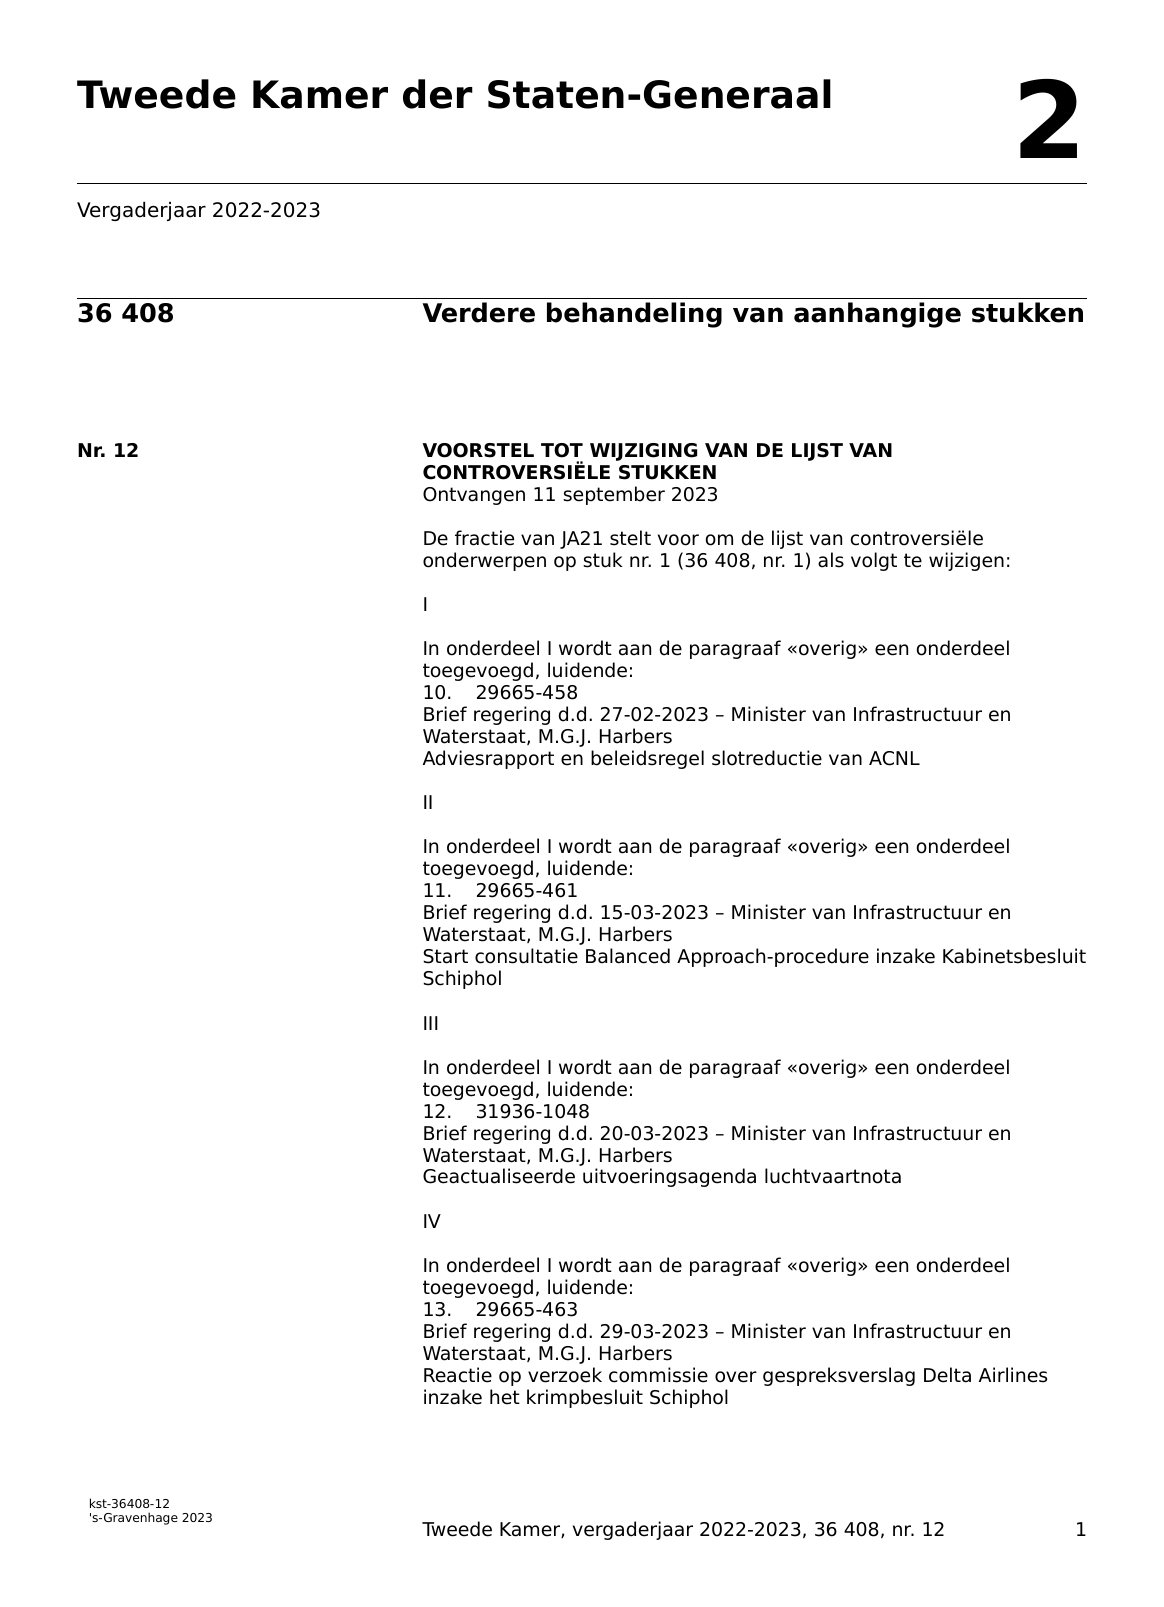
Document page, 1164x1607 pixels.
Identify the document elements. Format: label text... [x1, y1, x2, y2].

table_cell Vergaderjaar 2022-2023 [77, 184, 1087, 298]
text 's-Gravenhage 2023 [88, 1511, 323, 1525]
text Brief regering d.d. 27-02-2023 – Minister van Infrastructuur en Waterstaat, M.G.J. Harbers [422, 704, 1087, 748]
text Adviesrapport en beleidsregel slotreductie van ACNL [422, 748, 1087, 770]
text Start consultatie Balanced Approach-procedure inzake Kabinetsbesluit Schiphol [422, 946, 1087, 990]
subtitle IV [422, 1211, 1087, 1233]
text In onderdeel I wordt aan de paragraaf «overig» een onderdeel toegevoegd, luidende: [422, 836, 1087, 880]
text Ontvangen 11 september 2023 [422, 484, 1087, 506]
text 11. 29665-461 [422, 880, 1087, 902]
text 13. 29665-463 [422, 1299, 1087, 1321]
text Brief regering d.d. 15-03-2023 – Minister van Infrastructuur en Waterstaat, M.G.J. Harbers [422, 902, 1087, 946]
text Brief regering d.d. 29-03-2023 – Minister van Infrastructuur en Waterstaat, M.G.J. Harbers [422, 1321, 1087, 1365]
text 12. 31936-1048 [422, 1101, 1087, 1122]
subtitle I [422, 594, 1087, 616]
table_header 2 [886, 59, 1087, 183]
text In onderdeel I wordt aan de paragraaf «overig» een onderdeel toegevoegd, luidende: [422, 1255, 1087, 1299]
text In onderdeel I wordt aan de paragraaf «overig» een onderdeel toegevoegd, luidende: [422, 1057, 1087, 1101]
subtitle II [422, 792, 1087, 814]
text De fractie van JA21 stelt voor om de lijst van controversiële onderwerpen op stuk nr. 1 (36 408, nr. 1) als volgt te wijzigen: [422, 528, 1087, 572]
subtitle 36 408 Verdere behandeling van aanhangige stukken [77, 299, 1087, 329]
text 10. 29665-458 [422, 682, 1087, 704]
text Brief regering d.d. 20-03-2023 – Minister van Infrastructuur en Waterstaat, M.G.J. Harbers [422, 1122, 1087, 1166]
text Geactualiseerde uitvoeringsagenda luchtvaartnota [422, 1166, 1087, 1188]
text Reactie op verzoek commissie over gespreksverslag Delta Airlines inzake het krimpbesluit Schiphol [422, 1365, 1087, 1409]
table_header Tweede Kamer der Staten-Generaal [77, 59, 886, 183]
subtitle III [422, 1012, 1087, 1034]
text In onderdeel I wordt aan de paragraaf «overig» een onderdeel toegevoegd, luidende: [422, 638, 1087, 682]
text kst-36408-12 [88, 1497, 323, 1511]
subtitle Nr. 12 VOORSTEL TOT WIJZIGING VAN DE LIJST VAN CONTROVERSIËLE STUKKEN [77, 440, 1087, 484]
